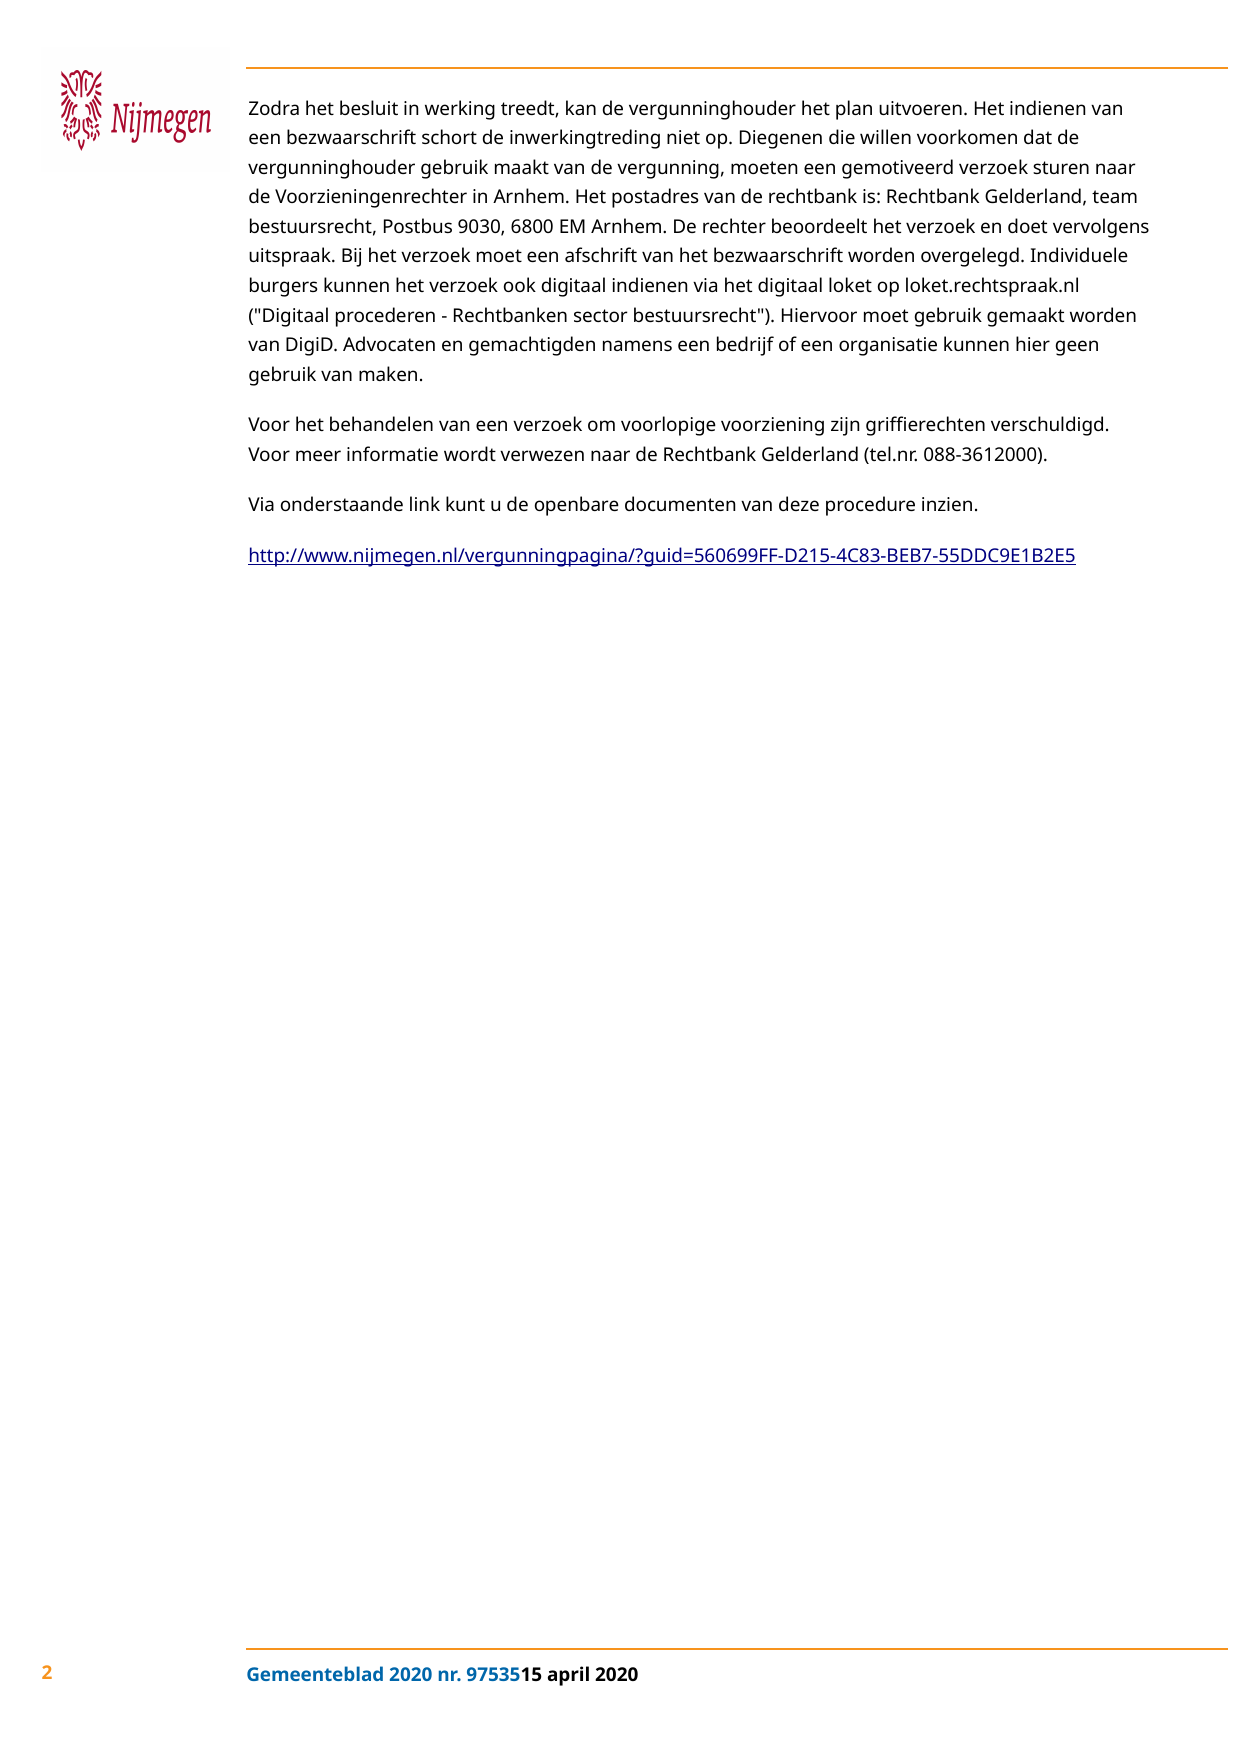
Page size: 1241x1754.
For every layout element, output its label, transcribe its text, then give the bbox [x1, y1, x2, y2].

picture [41, 47, 231, 172]
text http://www.nijmegen.nl/vergunningpagina/?guid=560699FF-D215-4C83-BEB7-55DDC9E1B2E5 [248, 542, 1152, 568]
text Via onderstaande link kunt u de openbare documenten van deze procedure inzien. [248, 491, 1152, 517]
text Zodra het besluit in werking treedt, kan de vergunninghouder het plan uitvoeren. Het indienen van een bezwaarschrift schort de inwerkingtreding niet op. Diegenen die willen voorkomen dat de vergunninghouder gebruik maakt van de vergunning, moeten een gemotiveerd verzoek sturen naar de Voorzieningenrechter in Arnhem. Het postadres van de rechtbank is: Rechtbank Gelderland, team bestuursrecht, Postbus 9030, 6800 EM Arnhem. De rechter beoordeelt het verzoek en doet vervolgens uitspraak. Bij het verzoek moet een afschrift van het bezwaarschrift worden overgelegd. Individuele burgers kunnen het verzoek ook digitaal indienen via het digitaal loket op loket.rechtspraak.nl ("Digitaal procederen - Rechtbanken sector bestuursrecht"). Hiervoor moet gebruik gemaakt worden van DigiD. Advocaten en gemachtigden namens een bedrijf of een organisatie kunnen hier geen gebruik van maken. [248, 95, 1152, 387]
text Voor het behandelen van een verzoek om voorlopige voorziening zijn griffierechten verschuldigd. Voor meer informatie wordt verwezen naar de Rechtbank Gelderland (tel.nr. 088-3612000). [248, 411, 1152, 467]
